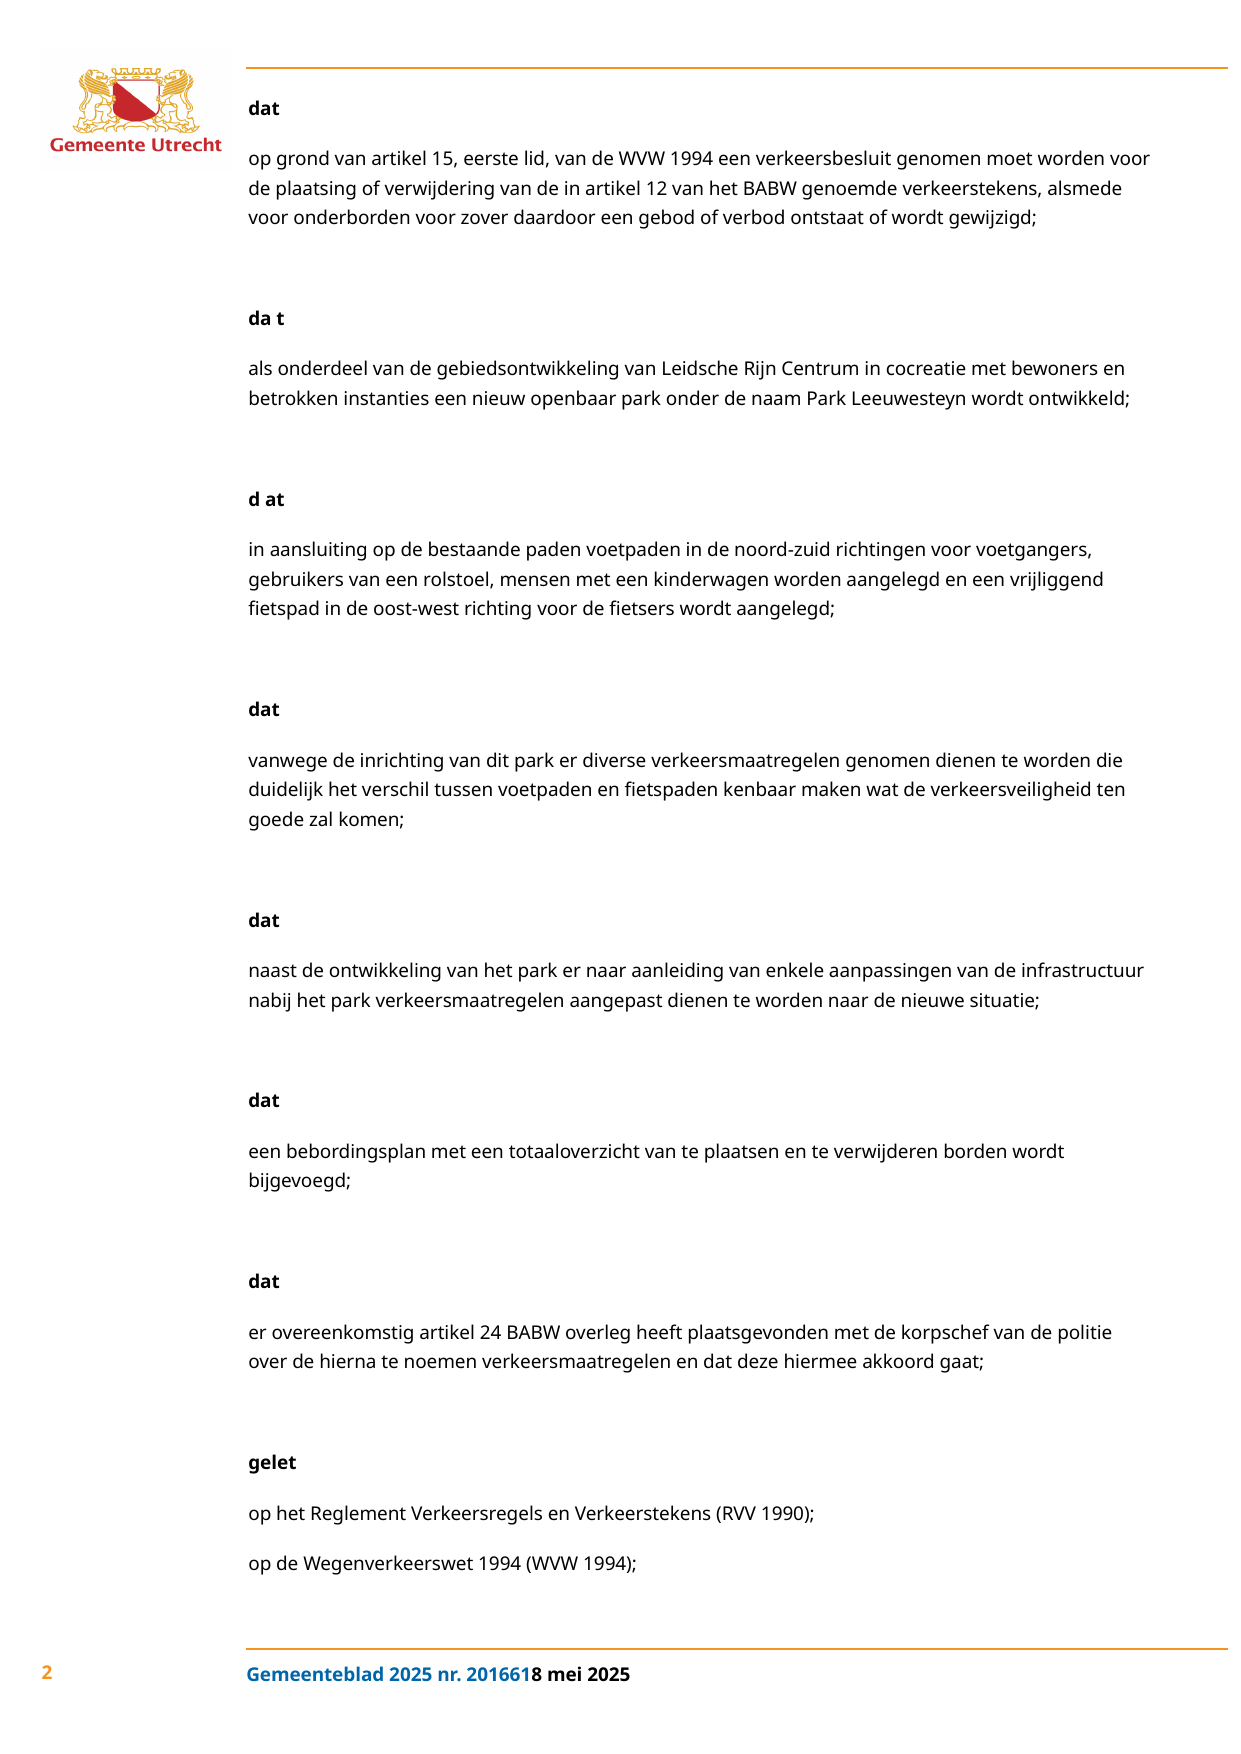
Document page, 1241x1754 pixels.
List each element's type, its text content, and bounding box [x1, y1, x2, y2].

text dat [248, 1088, 1152, 1113]
text da t [248, 305, 1152, 331]
text dat [248, 907, 1152, 933]
text dat [248, 1268, 1152, 1294]
picture [41, 47, 231, 172]
text gelet [248, 1449, 1152, 1475]
text in aansluiting op de bestaande paden voetpaden in de noord-zuid richtingen voor voetgangers, gebruikers van een rolstoel, mensen met een kinderwagen worden aangelegd en een vrijliggend fietspad in de oost-west richting voor de fietsers wordt aangelegd; [248, 536, 1152, 621]
text op het Reglement Verkeersregels en Verkeerstekens (RVV 1990); [248, 1500, 1152, 1526]
text op grond van artikel 15, eerste lid, van de WVW 1994 een verkeersbesluit genomen moet worden voor de plaatsing of verwijdering van de in artikel 12 van het BABW genoemde verkeerstekens, alsmede voor onderborden voor zover daardoor een gebod of verbod ontstaat of wordt gewijzigd; [248, 145, 1152, 230]
text dat [248, 696, 1152, 722]
text een bebordingsplan met een totaaloverzicht van te plaatsen en te verwijderen borden wordt bijgevoegd; [248, 1138, 1152, 1193]
text d at [248, 486, 1152, 512]
text er overeenkomstig artikel 24 BABW overleg heeft plaatsgevonden met de korpschef van de politie over de hierna te noemen verkeersmaatregelen en dat deze hiermee akkoord gaat; [248, 1319, 1152, 1374]
text naast de ontwikkeling van het park er naar aanleiding van enkele aanpassingen van de infrastructuur nabij het park verkeersmaatregelen aangepast dienen te worden naar de nieuwe situatie; [248, 957, 1152, 1013]
text op de Wegenverkeerswet 1994 (WVW 1994); [248, 1550, 1152, 1576]
text als onderdeel van de gebiedsontwikkeling van Leidsche Rijn Centrum in cocreatie met bewoners en betrokken instanties een nieuw openbaar park onder de naam Park Leeuwesteyn wordt ontwikkeld; [248, 356, 1152, 411]
text vanwege de inrichting van dit park er diverse verkeersmaatregelen genomen dienen te worden die duidelijk het verschil tussen voetpaden en fietspaden kenbaar maken wat de verkeersveiligheid ten goede zal komen; [248, 747, 1152, 832]
text dat [248, 95, 1152, 121]
